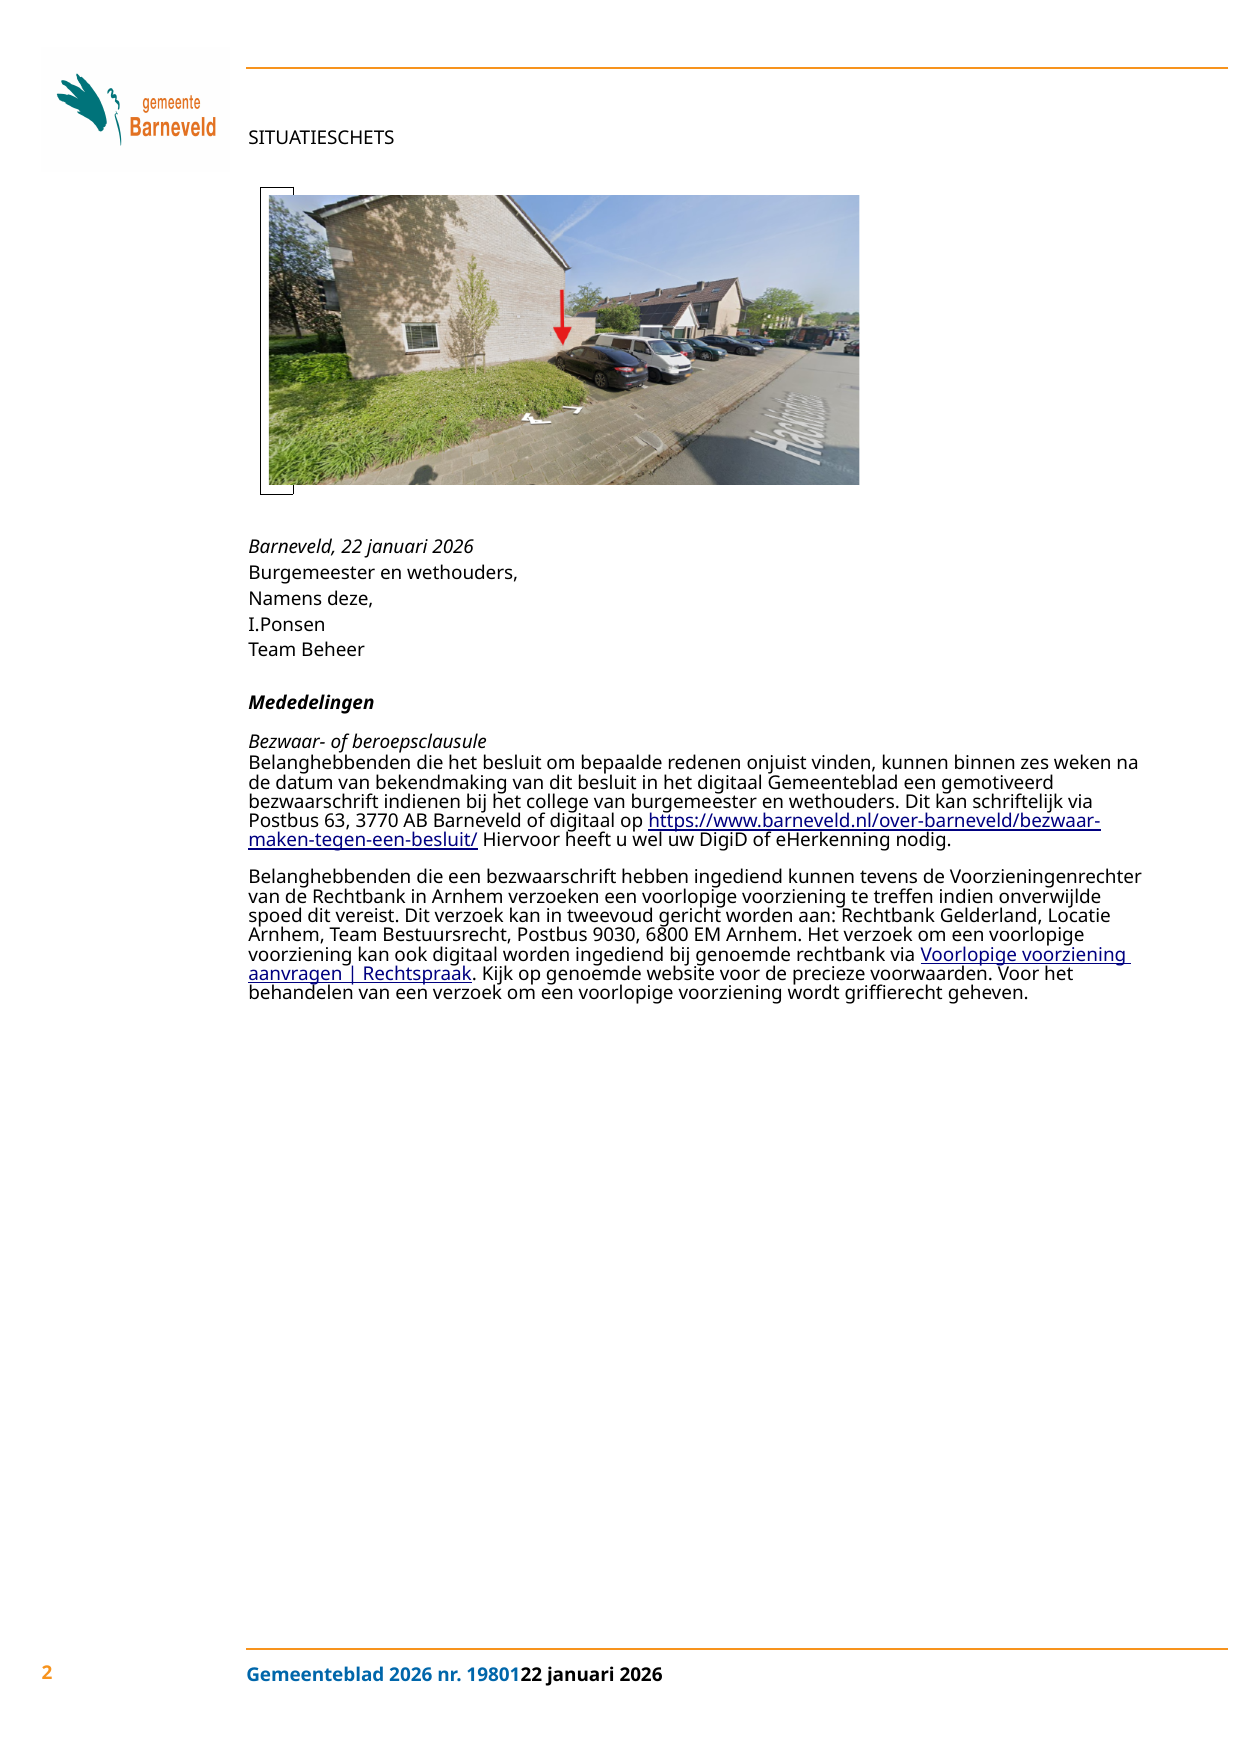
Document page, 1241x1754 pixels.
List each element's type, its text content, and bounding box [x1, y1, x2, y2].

text Bezwaar- of beroepsclausule [248, 729, 1152, 754]
picture [268, 195, 860, 485]
text Mededelingen [248, 689, 1152, 715]
text Belanghebbenden die het besluit om bepaalde redenen onjuist vinden, kunnen binnen zes weken na de datum van bekendmaking van dit besluit in het digitaal Gemeenteblad een gemotiveerd bezwaarschrift indienen bij het college van burgemeester en wethouders. Dit kan schriftelijk via Postbus 63, 3770 AB Barneveld of digitaal op https://www.barneveld.nl/over-barneveld/bezwaar-maken-tegen-een-besluit/ Hiervoor heeft u wel uw DigiD of eHerkenning nodig. [248, 754, 1152, 851]
text SITUATIESCHETS [248, 124, 1152, 150]
text Barneveld, 22 januari 2026 [248, 533, 1152, 559]
text Burgemeester en wethouders, [248, 559, 1152, 585]
text Team Beheer [248, 636, 1152, 662]
picture [41, 47, 231, 172]
text Namens deze, [248, 585, 1152, 611]
text I.Ponsen [248, 611, 1152, 636]
text Belanghebbenden die een bezwaarschrift hebben ingediend kunnen tevens de Voorzieningenrechter van de Rechtbank in Arnhem verzoeken een voorlopige voorziening te treffen indien onverwijlde spoed dit vereist. Dit verzoek kan in tweevoud gericht worden aan: Rechtbank Gelderland, Locatie Arnhem, Team Bestuursrecht, Postbus 9030, 6800 EM Arnhem. Het verzoek om een voorlopige voorziening kan ook digitaal worden ingediend bij genoemde rechtbank via Voorlopige voorziening aanvragen | Rechtspraak. Kijk op genoemde website voor de precieze voorwaarden. Voor het behandelen van een verzoek om een voorlopige voorziening wordt griffierecht geheven. [248, 868, 1152, 1003]
